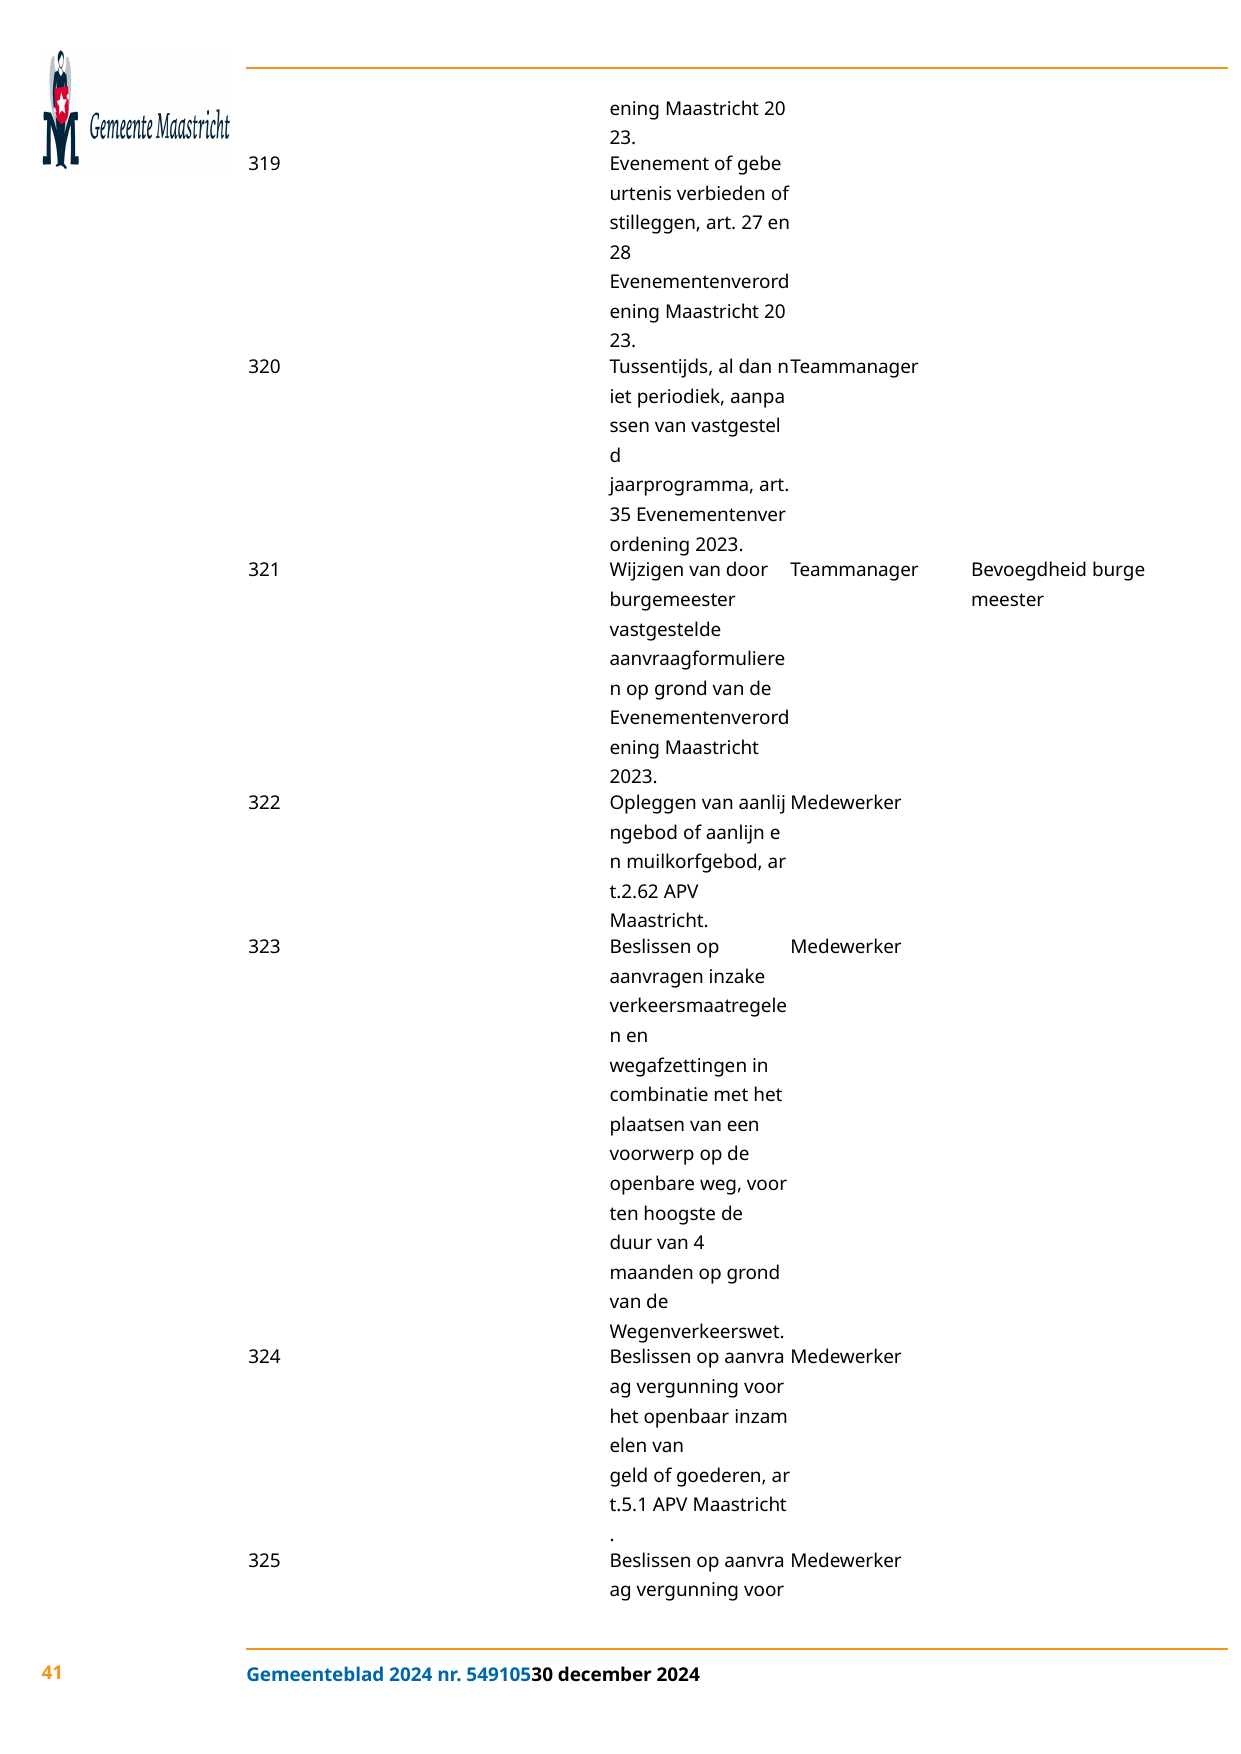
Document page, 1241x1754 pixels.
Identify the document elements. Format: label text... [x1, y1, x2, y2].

table_cell Medewerker [790, 789, 971, 933]
table_cell [971, 1547, 1152, 1602]
table_cell [971, 150, 1152, 353]
table_cell [971, 1344, 1152, 1547]
table_cell [429, 789, 609, 933]
table_cell Tussentijds, al dan niet periodiek, aanpassen van vastgesteld jaarprogramma, art. 35 Evenementenverordening 2023. [609, 353, 790, 557]
table_cell 325 [248, 1547, 429, 1602]
table_cell [971, 353, 1152, 557]
table_cell [429, 95, 609, 150]
table_cell 323 [248, 934, 429, 1344]
table_cell 322 [248, 789, 429, 933]
table_cell [429, 934, 609, 1344]
table_cell Teammanager [790, 353, 971, 557]
table_cell Opleggen van aanlijngebod of aanlijn­ en muilkorfgebod, art.2.62 APV Maastricht. [609, 789, 790, 933]
table_cell Beslissen op aanvragen inzake verkeersmaatregelen en wegafzettingen in combinatie met het plaatsen van een voorwerp op de openbare weg, voor ten hoogste de duur van 4 maanden op grond van de Wegenverkeerswet. [609, 934, 790, 1344]
table_cell Medewerker [790, 1547, 971, 1602]
table_cell [971, 789, 1152, 933]
table_cell 321 [248, 557, 429, 789]
table_cell [429, 557, 609, 789]
table_cell [790, 95, 971, 150]
table_cell [429, 353, 609, 557]
picture [41, 47, 231, 172]
table_cell [790, 150, 971, 353]
table_cell Teammanager [790, 557, 971, 789]
table_cell [429, 1344, 609, 1547]
table_cell Beslissen op aanvraag vergunning voor [609, 1547, 790, 1602]
table_cell Evenement of gebeurtenis verbieden of stilleggen, art. 27 en 28 Evenementenverordening Maastricht 2023. [609, 150, 790, 353]
table_cell Beslissen op aanvraag vergunning voor het openbaar inzamelen van geld of goederen, art.5.1 APV Maastricht. [609, 1344, 790, 1547]
table_cell Bevoegdheid burgemeester [971, 557, 1152, 789]
table_cell 324 [248, 1344, 429, 1547]
table_cell 319 [248, 150, 429, 353]
table_cell Wijzigen van door burgemeester vastgestelde aanvraagformulieren op grond van de Evenementenverordening Maastricht 2023. [609, 557, 790, 789]
table_cell [429, 150, 609, 353]
table_cell [971, 934, 1152, 1344]
table_cell [248, 95, 429, 150]
table_cell 320 [248, 353, 429, 557]
table_cell [971, 95, 1152, 150]
table_cell [429, 1547, 609, 1602]
table_cell ening Maastricht 2023. [609, 95, 790, 150]
table_cell Medewerker [790, 934, 971, 1344]
table_cell Medewerker [790, 1344, 971, 1547]
